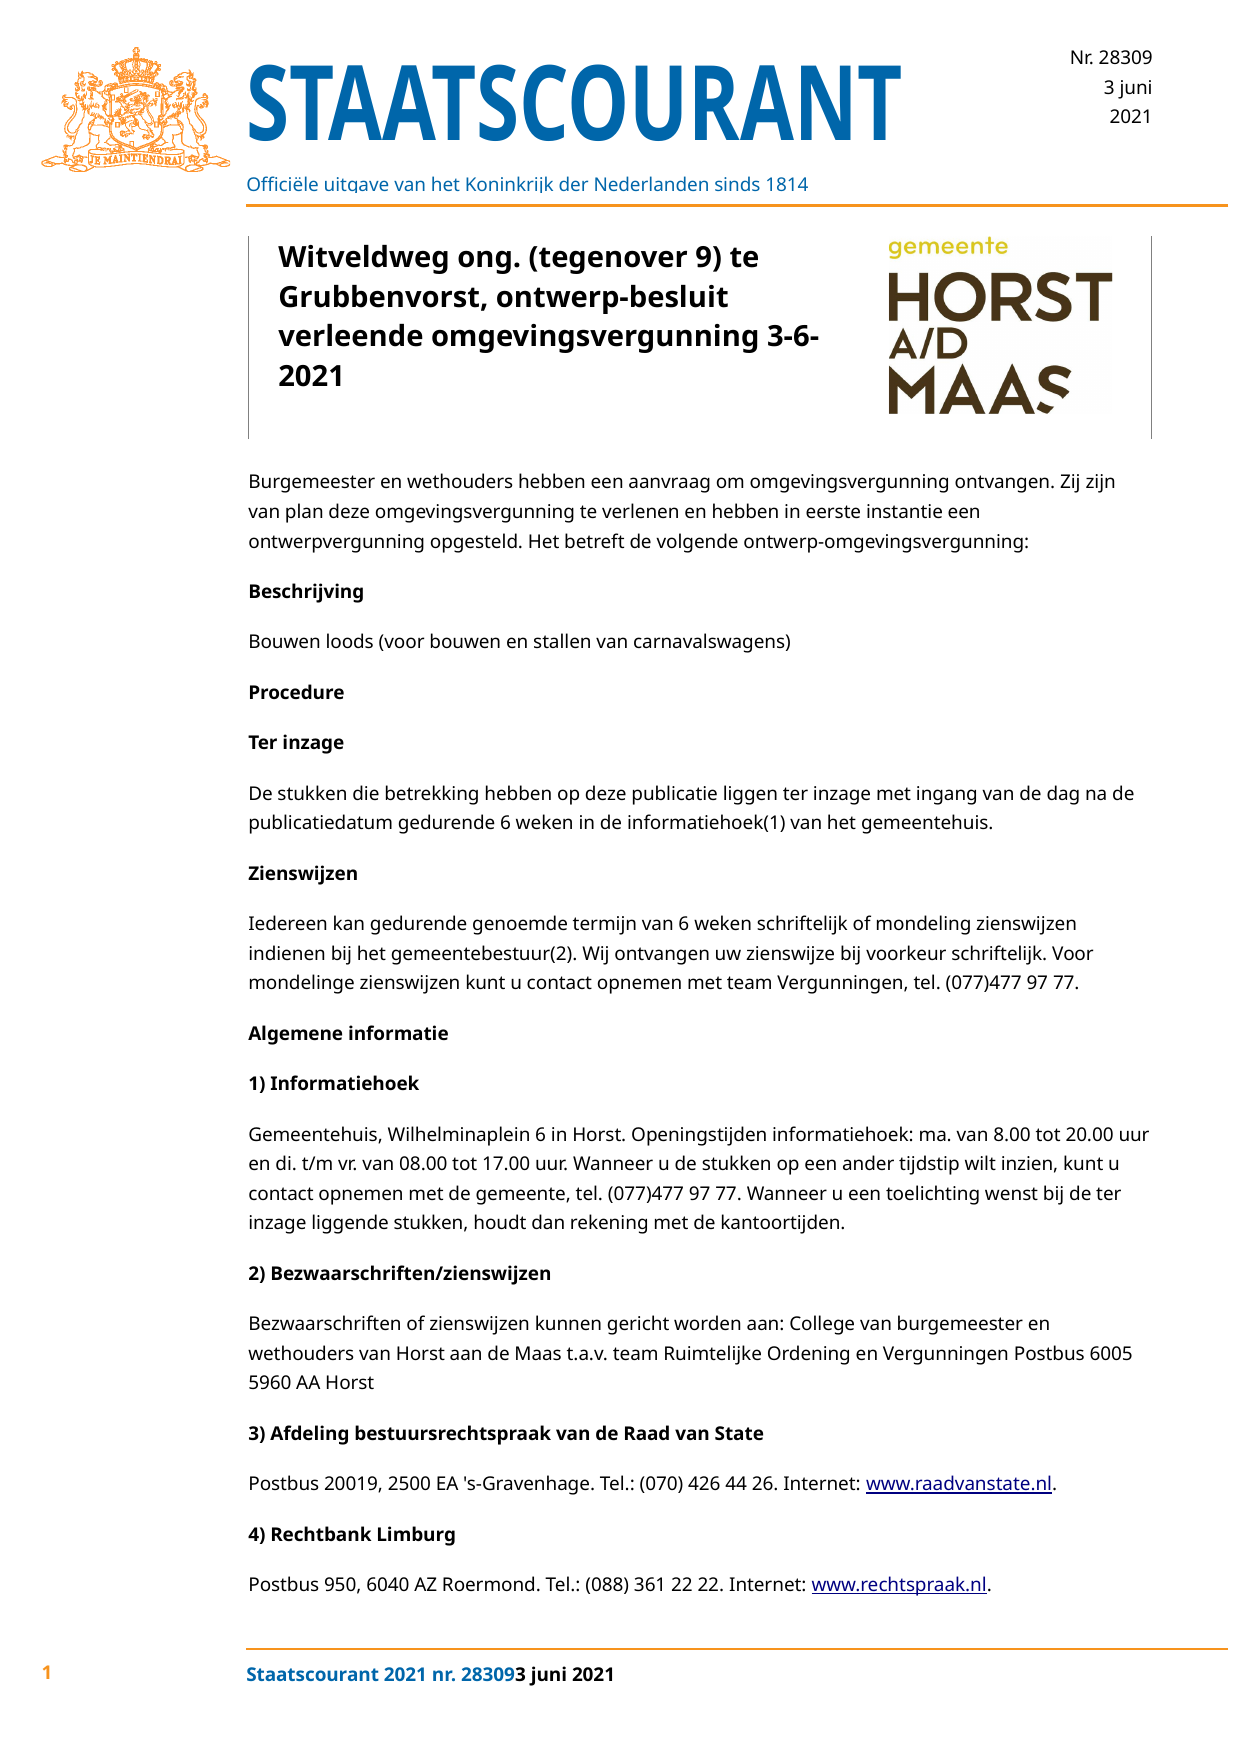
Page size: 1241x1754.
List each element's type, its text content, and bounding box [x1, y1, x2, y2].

picture [888, 236, 1113, 414]
text Iedereen kan gedurende genoemde termijn van 6 weken schriftelijk of mondeling zienswijzen indienen bij het gemeentebestuur(2). Wij ontvangen uw zienswijze bij voorkeur schriftelijk. Voor mondelinge zienswijzen kunt u contact opnemen met team Vergunningen, tel. (077)477 97 77. [248, 910, 1152, 995]
text Bezwaarschriften of zienswijzen kunnen gericht worden aan: College van burgemeester en wethouders van Horst aan de Maas t.a.v. team Ruimtelijke Ordening en Vergunningen Postbus 6005 5960 AA Horst [248, 1310, 1152, 1395]
text Algemene informatie [248, 1020, 1152, 1046]
text Zienswijzen [248, 860, 1152, 886]
text Procedure [248, 679, 1152, 705]
text Burgemeester en wethouders hebben een aanvraag om omgevingsvergunning ontvangen. Zij zijn van plan deze omgevingsvergunning te verlenen en hebben in eerste instantie een ontwerpvergunning opgesteld. Het betreft de volgende ontwerp-omgevingsvergunning: [248, 469, 1152, 553]
text Postbus 950, 6040 AZ Roermond. Tel.: (088) 361 22 22. Internet: www.rechtspraak.nl. [248, 1571, 1152, 1597]
text Ter inzage [248, 729, 1152, 755]
text De stukken die betrekking hebben op deze publicatie liggen ter inzage met ingang van de dag na de publicatiedatum gedurende 6 weken in de informatiehoek(1) van het gemeentehuis. [248, 780, 1152, 835]
table_header [850, 414, 1151, 439]
table_header [1113, 236, 1151, 413]
text Beschrijving [248, 578, 1152, 604]
table_header Witveldweg ong. (tegenover 9) te Grubbenvorst, ontwerp-besluit verleende omgevingsvergunning 3-6-2021 [249, 236, 850, 439]
text Bouwen loods (voor bouwen en stallen van carnavalswagens) [248, 629, 1152, 654]
text Postbus 20019, 2500 EA 's-Gravenhage. Tel.: (070) 426 44 26. Internet: www.raadvanstate.nl. [248, 1470, 1152, 1496]
text 4) Rechtbank Limburg [248, 1521, 1152, 1546]
text 3) Afdeling bestuursrechtspraak van de Raad van State [248, 1420, 1152, 1446]
picture [41, 47, 231, 172]
text Gemeentehuis, Wilhelminaplein 6 in Horst. Openingstijden informatiehoek: ma. van 8.00 tot 20.00 uur en di. t/m vr. van 08.00 tot 17.00 uur. Wanneer u de stukken op een ander tijdstip wilt inzien, kunt u contact opnemen met de gemeente, tel. (077)477 97 77. Wanneer u een toelichting wenst bij de ter inzage liggende stukken, houdt dan rekening met de kantoortijden. [248, 1121, 1152, 1235]
table_header [850, 236, 888, 413]
text 2) Bezwaarschriften/zienswijzen [248, 1260, 1152, 1286]
text 1) Informatiehoek [248, 1070, 1152, 1096]
